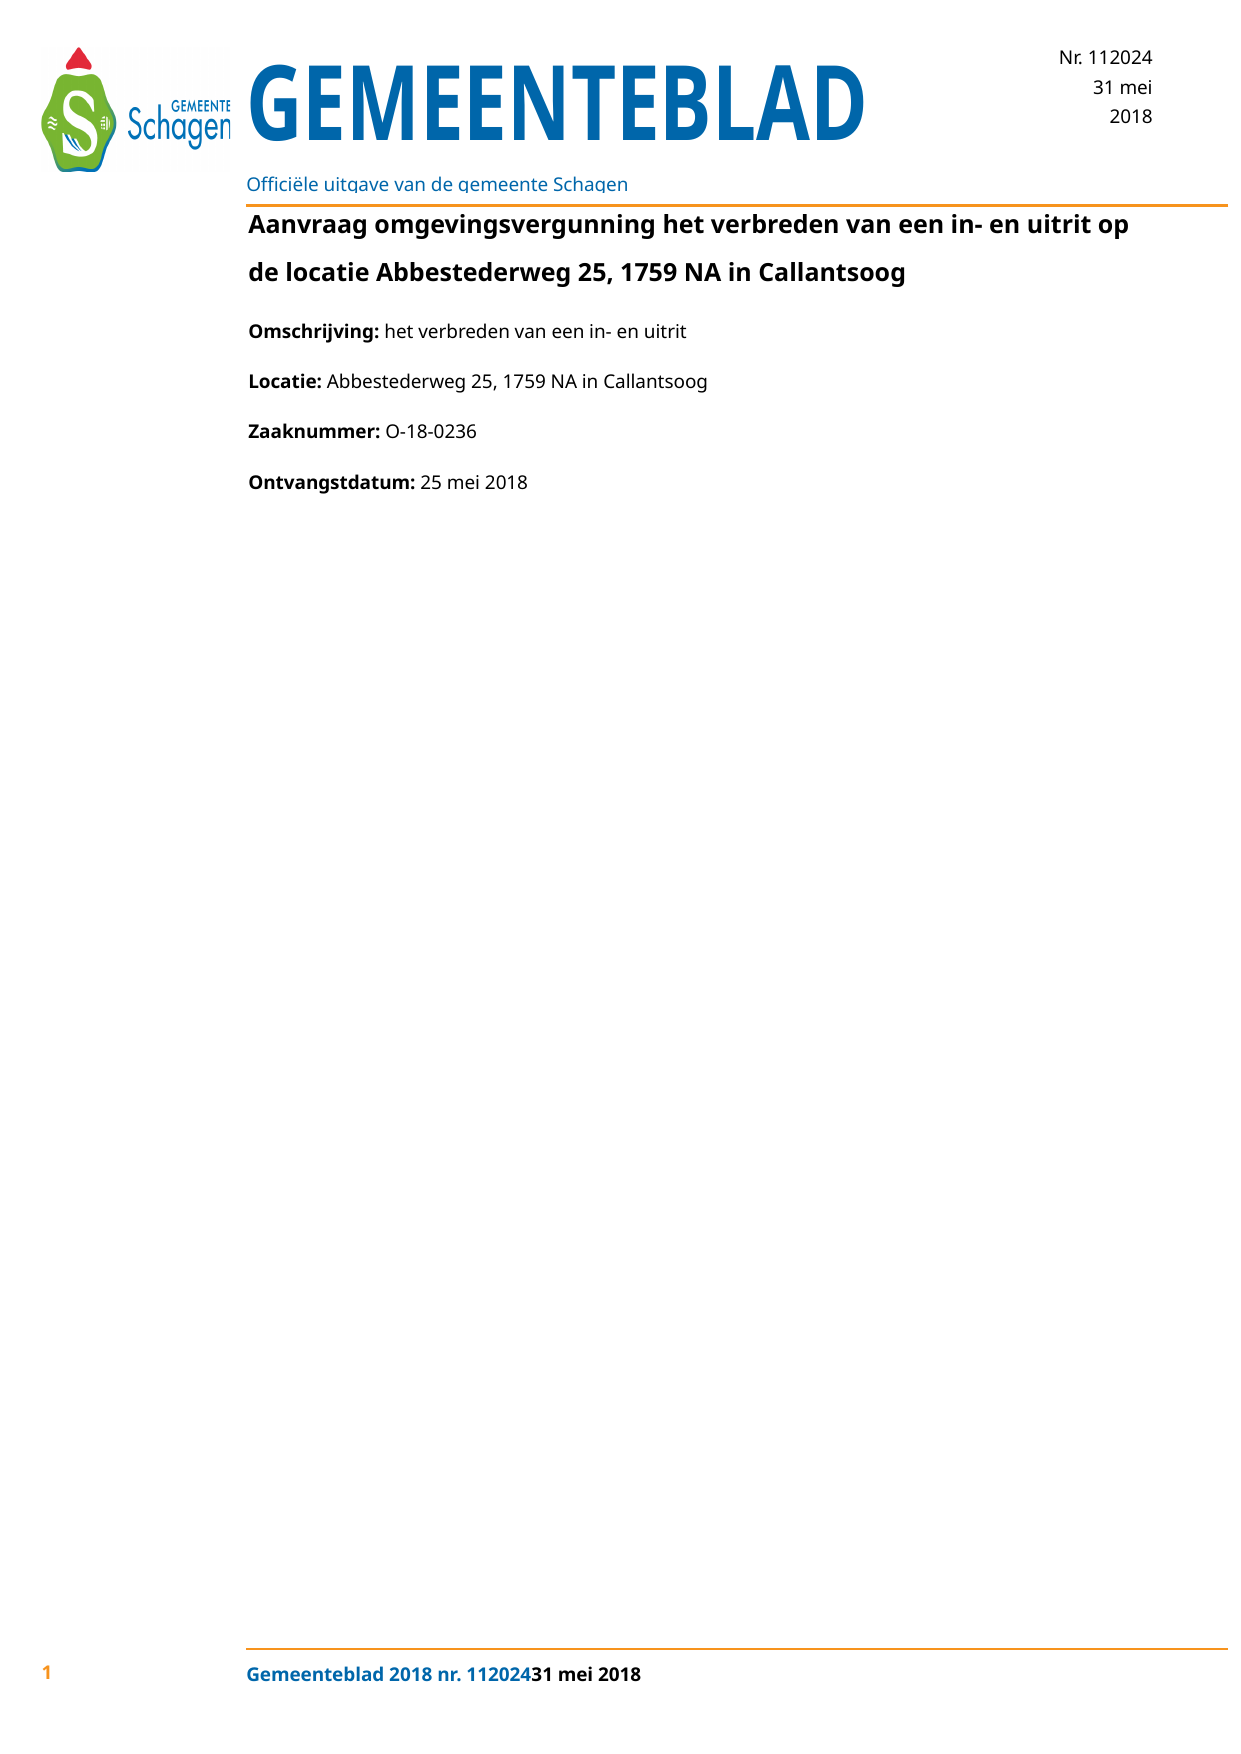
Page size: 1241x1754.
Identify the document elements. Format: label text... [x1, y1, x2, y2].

text Locatie: Abbestederweg 25, 1759 NA in Callantsoog [248, 368, 1152, 394]
text Omschrijving: het verbreden van een in- en uitrit [248, 318, 1152, 344]
picture [41, 47, 231, 172]
text Ontvangstdatum: 25 mei 2018 [248, 469, 1152, 495]
text Zaaknummer: O-18-0236 [248, 419, 1152, 444]
text Aanvraag omgevingsvergunning het verbreden van een in- en uitrit op de locatie Abbestederweg 25, 1759 NA in Callantsoog [248, 207, 1152, 288]
